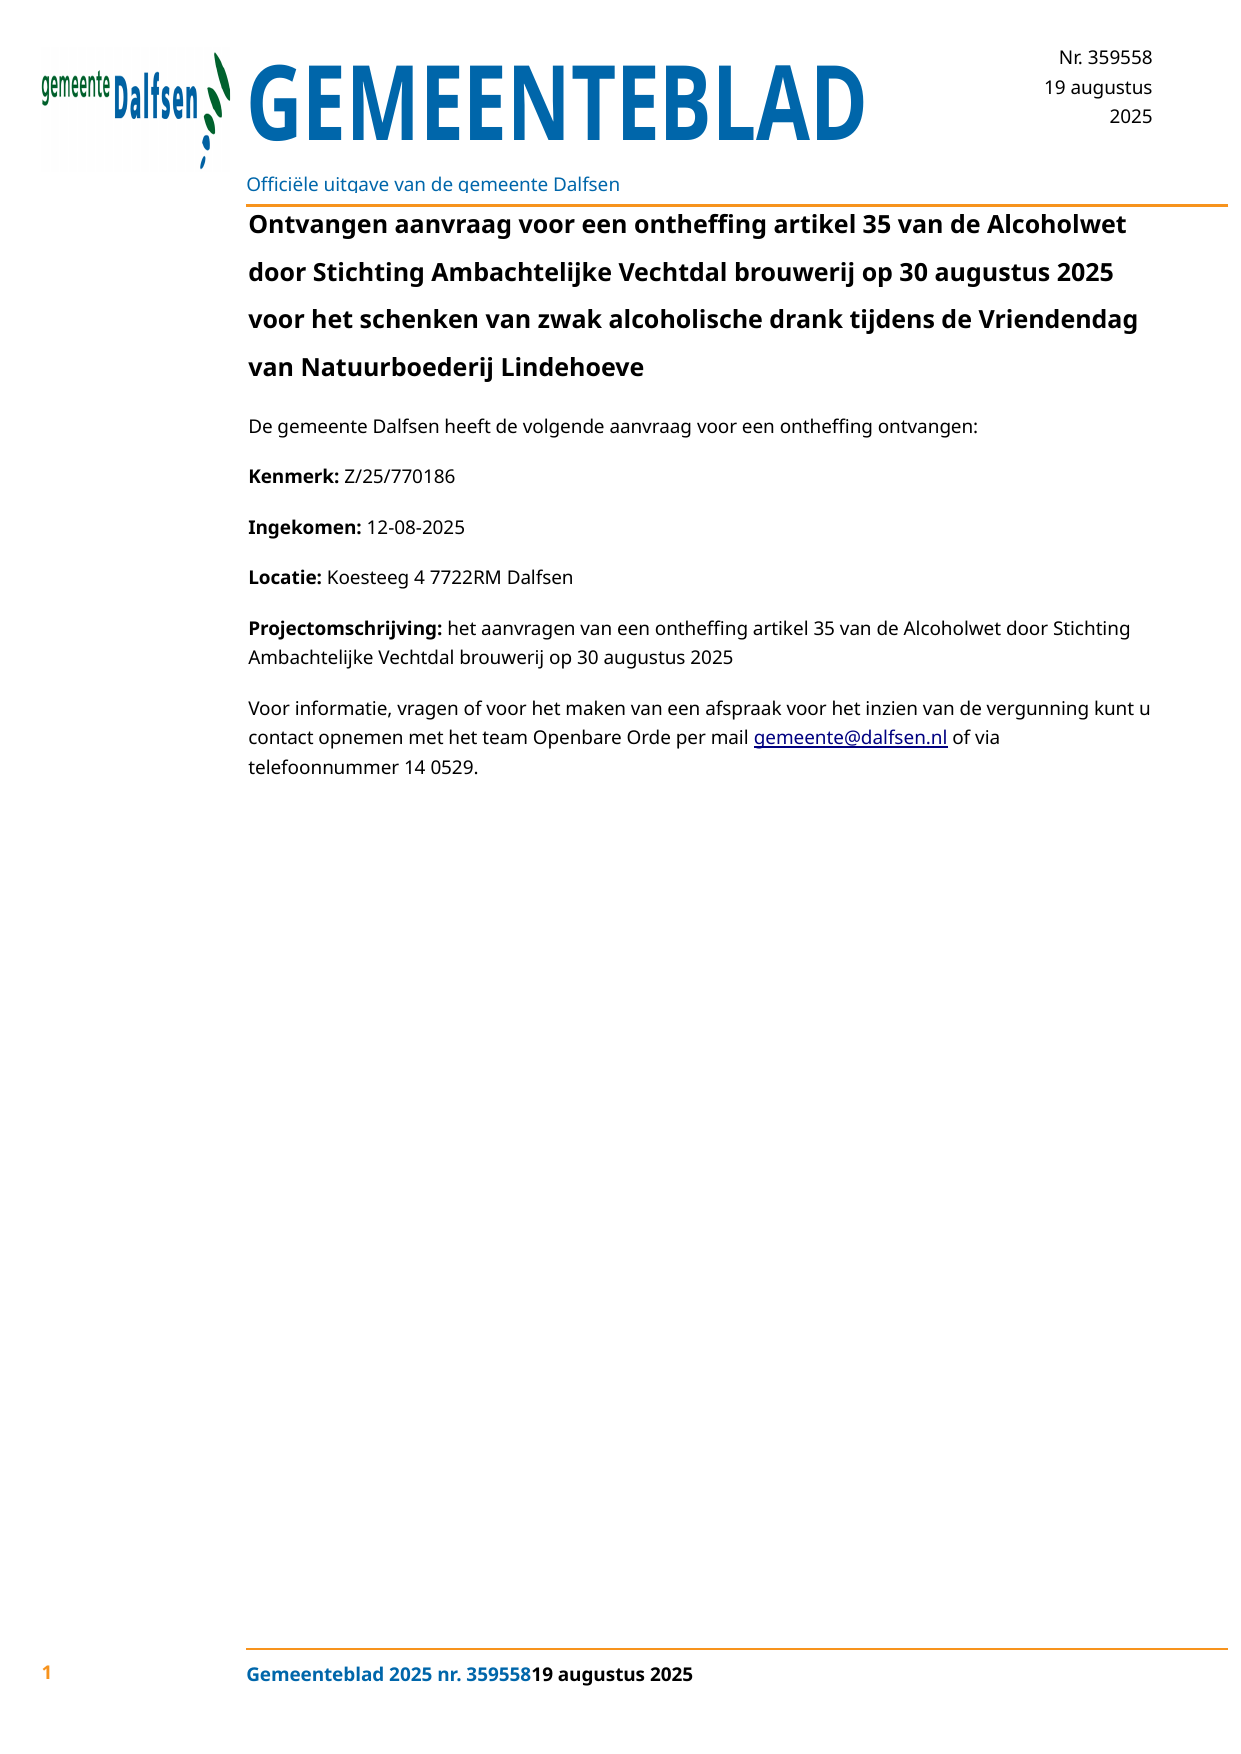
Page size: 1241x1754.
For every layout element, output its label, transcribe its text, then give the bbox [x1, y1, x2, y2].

text Locatie: Koesteeg 4 7722RM Dalfsen [248, 564, 1152, 590]
picture [41, 47, 231, 172]
text Ontvangen aanvraag voor een ontheffing artikel 35 van de Alcoholwet door Stichting Ambachtelijke Vechtdal brouwerij op 30 augustus 2025 voor het schenken van zwak alcoholische drank tijdens de Vriendendag van Natuurboederij Lindehoeve [248, 207, 1152, 384]
text Kenmerk: Z/25/770186 [248, 463, 1152, 489]
text De gemeente Dalfsen heeft de volgende aanvraag voor een ontheffing ontvangen: [248, 413, 1152, 439]
text Voor informatie, vragen of voor het maken van een afspraak voor het inzien van de vergunning kunt u contact opnemen met het team Openbare Orde per mail gemeente@dalfsen.nl of via telefoonnummer 14 0529. [248, 695, 1152, 780]
text Projectomschrijving: het aanvragen van een ontheffing artikel 35 van de Alcoholwet door Stichting Ambachtelijke Vechtdal brouwerij op 30 augustus 2025 [248, 615, 1152, 670]
text Ingekomen: 12-08-2025 [248, 514, 1152, 540]
